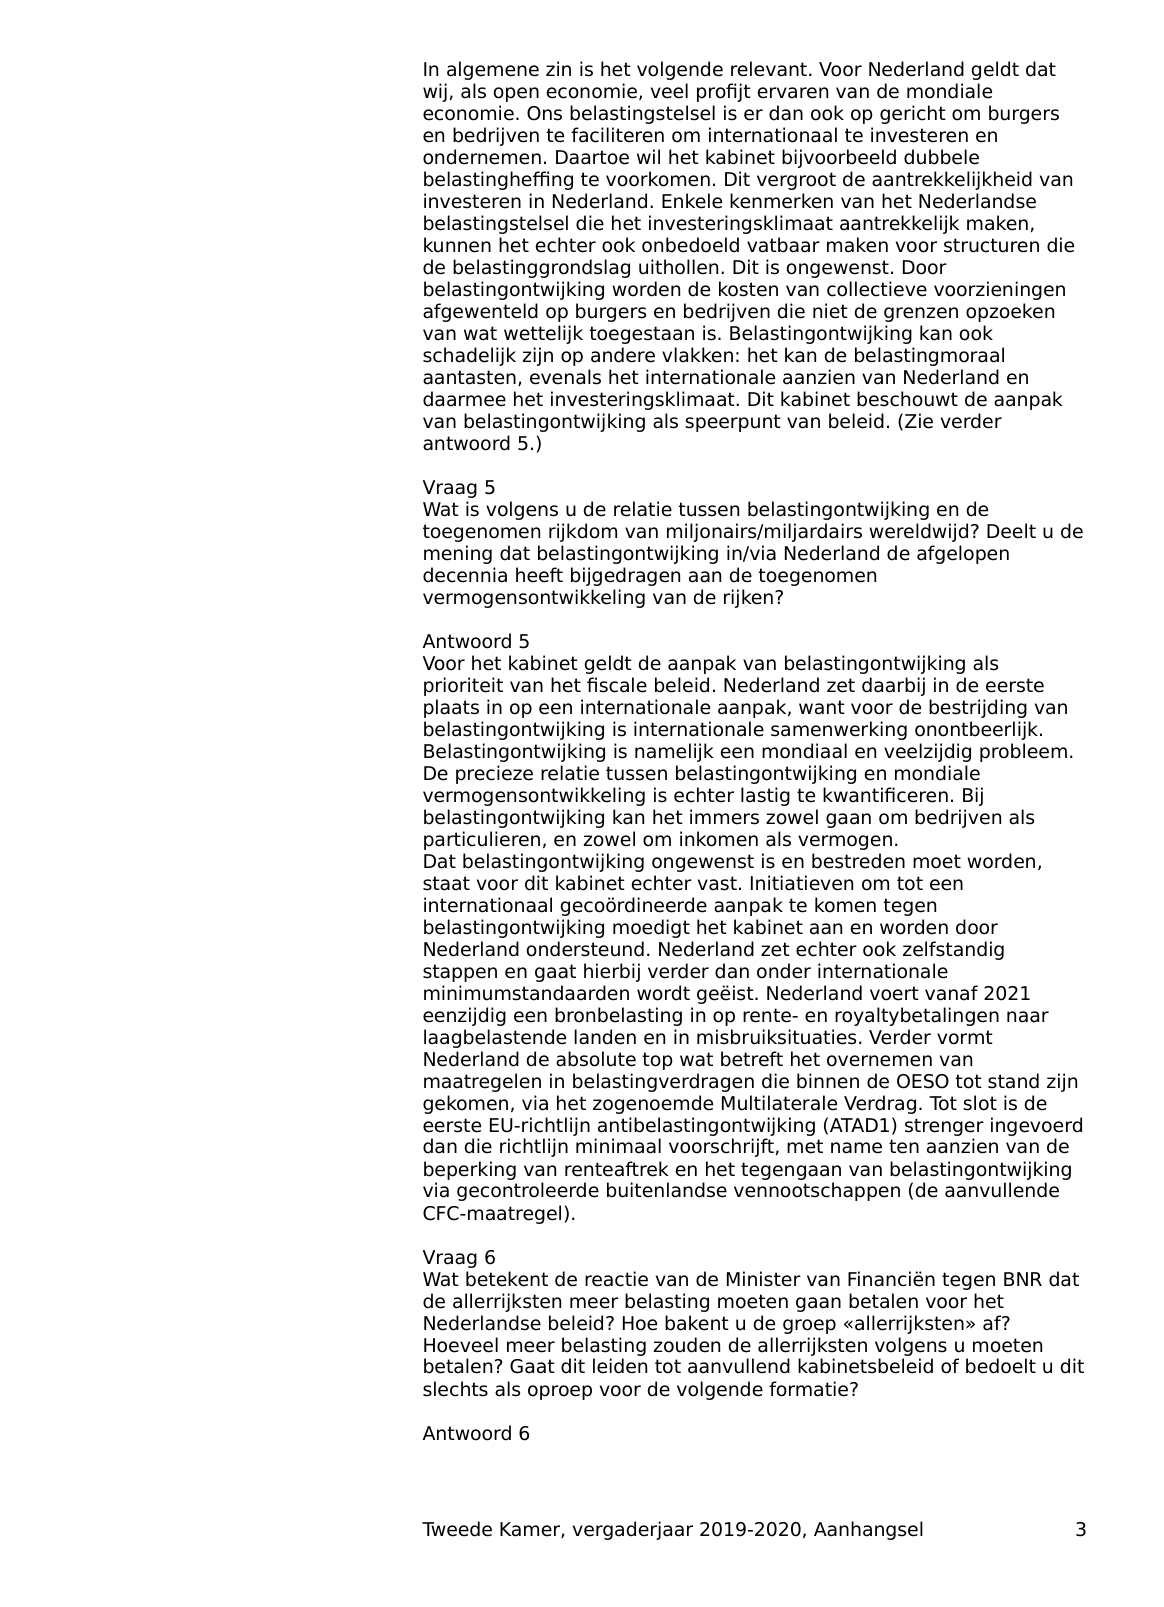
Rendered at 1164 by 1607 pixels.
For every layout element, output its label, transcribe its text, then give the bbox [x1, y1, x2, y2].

text In algemene zin is het volgende relevant. Voor Nederland geldt dat wij, als open economie, veel profijt ervaren van de mondiale economie. Ons belastingstelsel is er dan ook op gericht om burgers en bedrijven te faciliteren om internationaal te investeren en ondernemen. Daartoe wil het kabinet bijvoorbeeld dubbele belastingheffing te voorkomen. Dit vergroot de aantrekkelijkheid van investeren in Nederland. Enkele kenmerken van het Nederlandse belastingstelsel die het investeringsklimaat aantrekkelijk maken, kunnen het echter ook onbedoeld vatbaar maken voor structuren die de belastinggrondslag uithollen. Dit is ongewenst. Door belastingontwijking worden de kosten van collectieve voorzieningen afgewenteld op burgers en bedrijven die niet de grenzen opzoeken van wat wettelijk toegestaan is. Belastingontwijking kan ook schadelijk zijn op andere vlakken: het kan de belastingmoraal aantasten, evenals het internationale aanzien van Nederland en daarmee het investeringsklimaat. Dit kabinet beschouwt de aanpak van belastingontwijking als speerpunt van beleid. (Zie verder antwoord 5.) [422, 59, 1087, 455]
text Antwoord 6 [422, 1423, 1087, 1444]
text Vraag 6 [422, 1247, 1087, 1268]
text Dat belastingontwijking ongewenst is en bestreden moet worden, staat voor dit kabinet echter vast. Initiatieven om tot een internationaal gecoördineerde aanpak te komen tegen belastingontwijking moedigt het kabinet aan en worden door Nederland ondersteund. Nederland zet echter ook zelfstandig stappen en gaat hierbij verder dan onder internationale minimumstandaarden wordt geëist. Nederland voert vanaf 2021 eenzijdig een bronbelasting in op rente- en royaltybetalingen naar laagbelastende landen en in misbruiksituaties. Verder vormt Nederland de absolute top wat betreft het overnemen van maatregelen in belastingverdragen die binnen de OESO tot stand zijn gekomen, via het zogenoemde Multilaterale Verdrag. Tot slot is de eerste EU-richtlijn antibelastingontwijking (ATAD1) strenger ingevoerd dan die richtlijn minimaal voorschrijft, met name ten aanzien van de beperking van renteaftrek en het tegengaan van belastingontwijking via gecontroleerde buitenlandse vennootschappen (de aanvullende CFC-maatregel). [422, 851, 1087, 1224]
text Wat is volgens u de relatie tussen belastingontwijking en de toegenomen rijkdom van miljonairs/miljardairs wereldwijd? Deelt u de mening dat belastingontwijking in/via Nederland de afgelopen decennia heeft bijgedragen aan de toegenomen vermogensontwikkeling van de rijken? [422, 499, 1087, 609]
text Wat betekent de reactie van de Minister van Financiën tegen BNR dat de allerrijksten meer belasting moeten gaan betalen voor het Nederlandse beleid? Hoe bakent u de groep «allerrijksten» af? Hoeveel meer belasting zouden de allerrijksten volgens u moeten betalen? Gaat dit leiden tot aanvullend kabinetsbeleid of bedoelt u dit slechts als oproep voor de volgende formatie? [422, 1268, 1087, 1400]
text Vraag 5 [422, 477, 1087, 499]
text Voor het kabinet geldt de aanpak van belastingontwijking als prioriteit van het fiscale beleid. Nederland zet daarbij in de eerste plaats in op een internationale aanpak, want voor de bestrijding van belastingontwijking is internationale samenwerking onontbeerlijk. Belastingontwijking is namelijk een mondiaal en veelzijdig probleem. De precieze relatie tussen belastingontwijking en mondiale vermogensontwikkeling is echter lastig te kwantificeren. Bij belastingontwijking kan het immers zowel gaan om bedrijven als particulieren, en zowel om inkomen als vermogen. [422, 653, 1087, 851]
text Antwoord 5 [422, 631, 1087, 653]
